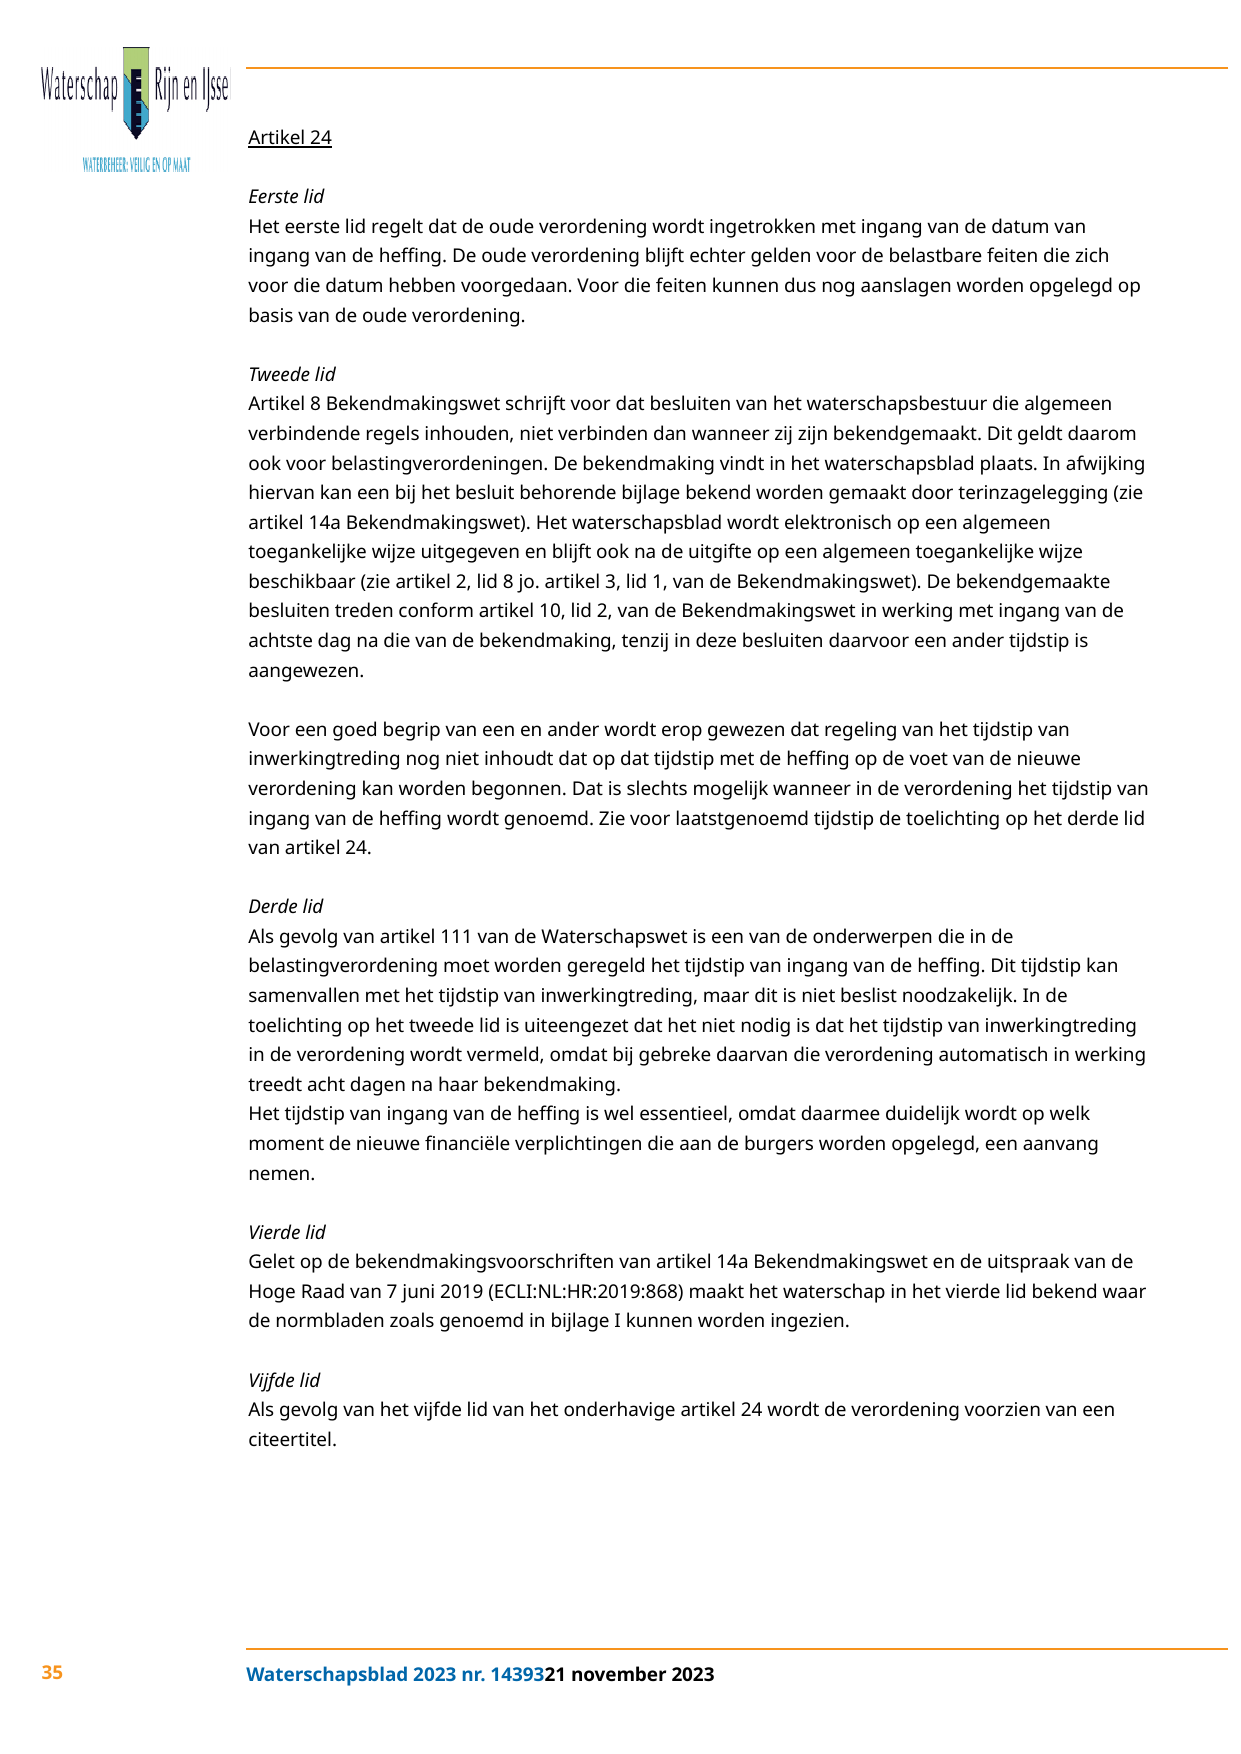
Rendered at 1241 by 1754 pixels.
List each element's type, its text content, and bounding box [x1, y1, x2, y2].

picture [41, 47, 231, 172]
text Artikel 8 Bekendmakingswet schrijft voor dat besluiten van het waterschapsbestuur die algemeen verbindende regels inhouden, niet verbinden dan wanneer zij zijn bekendgemaakt. Dit geldt daarom ook voor belastingverordeningen. De bekendmaking vindt in het waterschapsblad plaats. In afwijking hiervan kan een bij het besluit behorende bijlage bekend worden gemaakt door terinzagelegging (zie artikel 14a Bekendmakingswet). Het waterschapsblad wordt elektronisch op een algemeen toegankelijke wijze uitgegeven en blijft ook na de uitgifte op een algemeen toegankelijke wijze beschikbaar (zie artikel 2, lid 8 jo. artikel 3, lid 1, van de Bekendmakingswet). De bekendgemaakte besluiten treden conform artikel 10, lid 2, van de Bekendmakingswet in werking met ingang van de achtste dag na die van de bekendmaking, tenzij in deze besluiten daarvoor een ander tijdstip is aangewezen. [248, 391, 1152, 683]
text Vijfde lid [248, 1367, 1152, 1393]
text Als gevolg van het vijfde lid van het onderhavige artikel 24 wordt de verordening voorzien van een citeertitel. [248, 1396, 1152, 1452]
text Vierde lid [248, 1219, 1152, 1245]
text Gelet op de bekendmakingsvoorschriften van artikel 14a Bekendmakingswet en de uitspraak van de Hoge Raad van 7 juni 2019 (ECLI:NL:HR:2019:868) maakt het waterschap in het vierde lid bekend waar de normbladen zoals genoemd in bijlage I kunnen worden ingezien. [248, 1248, 1152, 1333]
text Derde lid [248, 893, 1152, 919]
text Het eerste lid regelt dat de oude verordening wordt ingetrokken met ingang van de datum van ingang van de heffing. De oude verordening blijft echter gelden voor de belastbare feiten die zich voor die datum hebben voorgedaan. Voor die feiten kunnen dus nog aanslagen worden opgelegd op basis van de oude verordening. [248, 213, 1152, 328]
text Artikel 24 [248, 124, 1152, 150]
text Het tijdstip van ingang van de heffing is wel essentieel, omdat daarmee duidelijk wordt op welk moment de nieuwe financiële verplichtingen die aan de burgers worden opgelegd, een aanvang nemen. [248, 1101, 1152, 1186]
text Eerste lid [248, 183, 1152, 209]
text Tweede lid [248, 361, 1152, 387]
text Als gevolg van artikel 111 van de Waterschapswet is een van de onderwerpen die in de belastingverordening moet worden geregeld het tijdstip van ingang van de heffing. Dit tijdstip kan samenvallen met het tijdstip van inwerkingtreding, maar dit is niet beslist noodzakelijk. In de toelichting op het tweede lid is uiteengezet dat het niet nodig is dat het tijdstip van inwerkingtreding in de verordening wordt vermeld, omdat bij gebreke daarvan die verordening automatisch in werking treedt acht dagen na haar bekendmaking. [248, 923, 1152, 1097]
text Voor een goed begrip van een en ander wordt erop gewezen dat regeling van het tijdstip van inwerkingtreding nog niet inhoudt dat op dat tijdstip met de heffing op de voet van de nieuwe verordening kan worden begonnen. Dat is slechts mogelijk wanneer in de verordening het tijdstip van ingang van de heffing wordt genoemd. Zie voor laatstgenoemd tijdstip de toelichting op het derde lid van artikel 24. [248, 716, 1152, 860]
